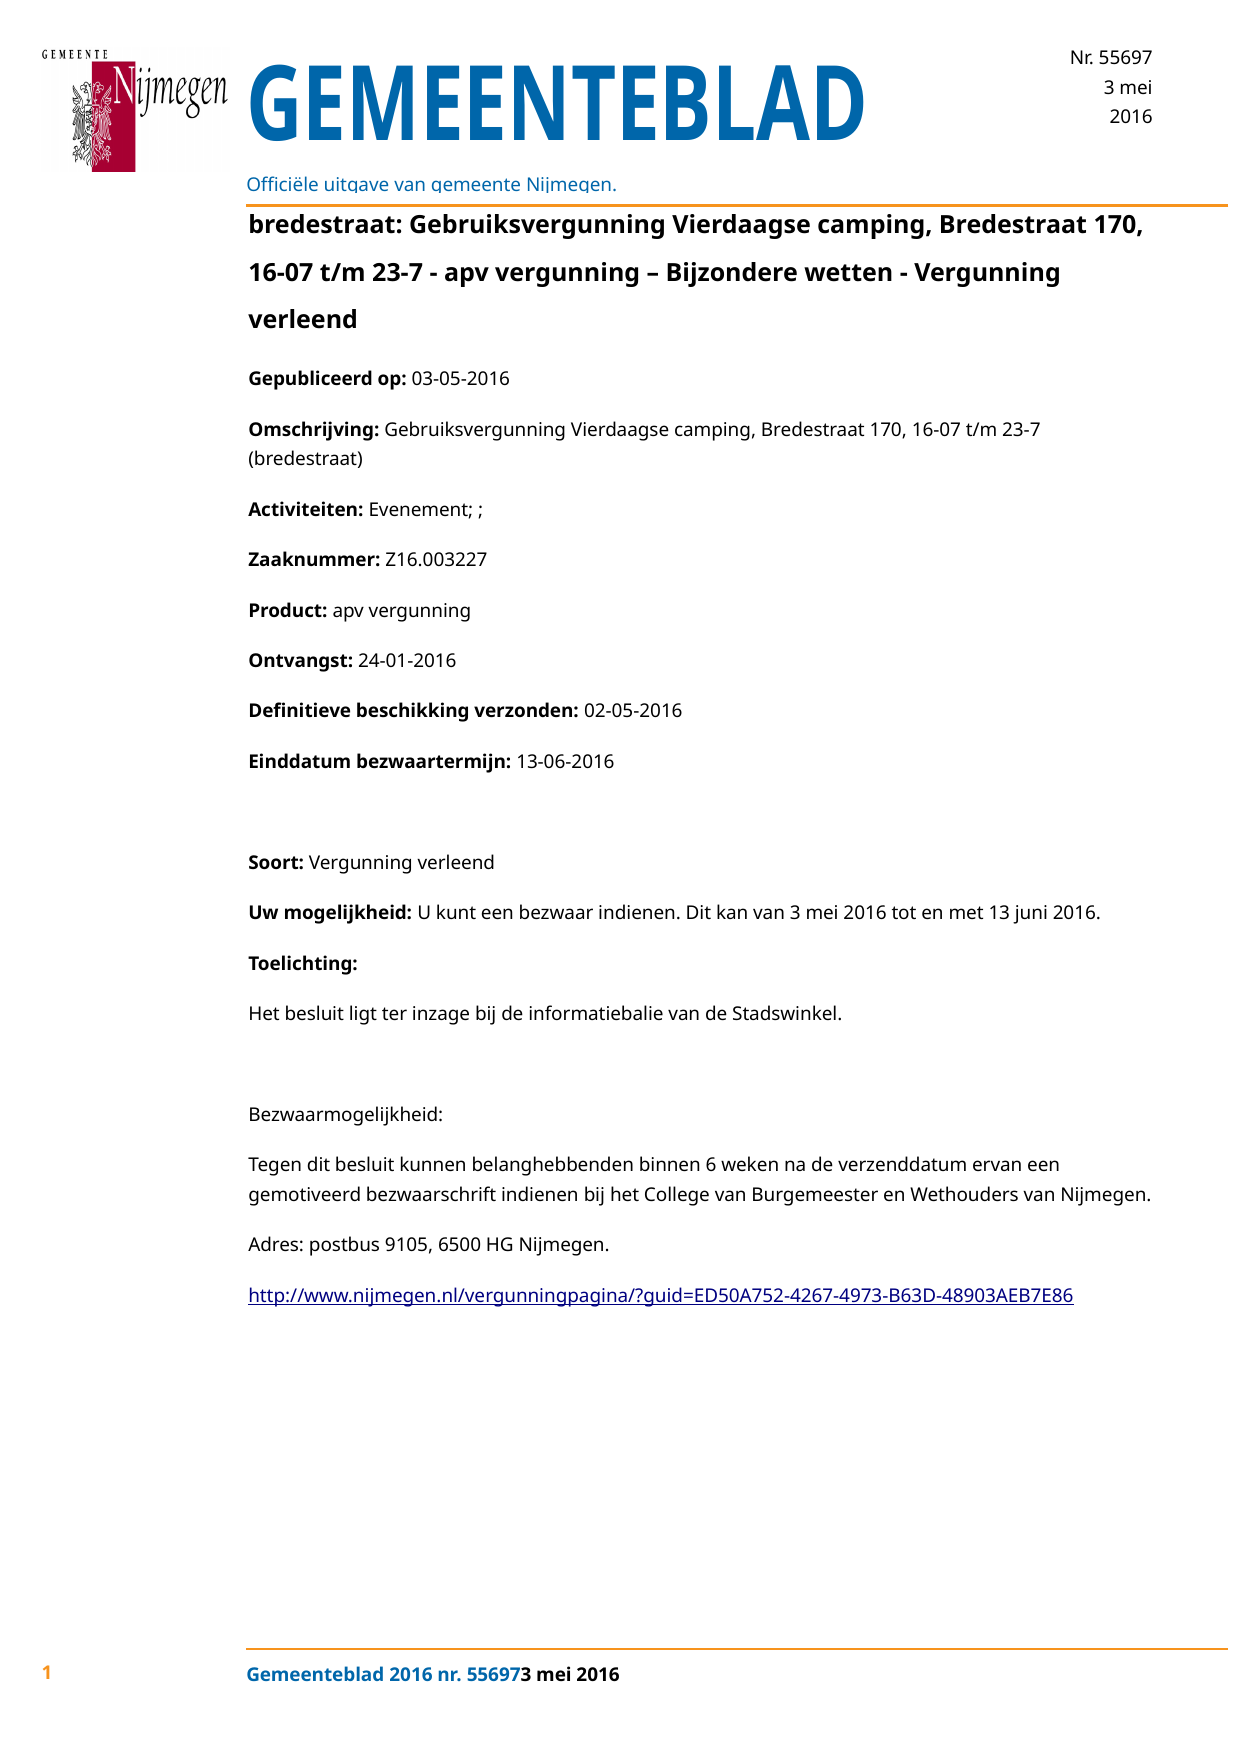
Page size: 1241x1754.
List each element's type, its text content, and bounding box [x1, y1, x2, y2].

text Het besluit ligt ter inzage bij de informatiebalie van de Stadswinkel. [248, 1000, 1152, 1026]
text Uw mogelijkheid: U kunt een bezwaar indienen. Dit kan van 3 mei 2016 tot en met 13 juni 2016. [248, 899, 1152, 925]
text http://www.nijmegen.nl/vergunningpagina/?guid=ED50A752-4267-4973-B63D-48903AEB7E86 [248, 1282, 1152, 1307]
text Ontvangst: 24-01-2016 [248, 647, 1152, 673]
text Bezwaarmogelijkheid: [248, 1101, 1152, 1127]
picture [41, 47, 231, 172]
text Soort: Vergunning verleend [248, 849, 1152, 874]
text Tegen dit besluit kunnen belanghebbenden binnen 6 weken na de verzenddatum ervan een gemotiveerd bezwaarschrift indienen bij het College van Burgemeester en Wethouders van Nijmegen. [248, 1151, 1152, 1207]
text Adres: postbus 9105, 6500 HG Nijmegen. [248, 1231, 1152, 1257]
text Einddatum bezwaartermijn: 13-06-2016 [248, 748, 1152, 774]
text Gepubliceerd op: 03-05-2016 [248, 366, 1152, 391]
text Zaaknummer: Z16.003227 [248, 546, 1152, 572]
text Activiteiten: Evenement; ; [248, 496, 1152, 522]
text Omschrijving: Gebruiksvergunning Vierdaagse camping, Bredestraat 170, 16-07 t/m 23-7 (bredestraat) [248, 416, 1152, 471]
text Product: apv vergunning [248, 597, 1152, 622]
text bredestraat: Gebruiksvergunning Vierdaagse camping, Bredestraat 170, 16-07 t/m 23-7 - apv vergunning – Bijzondere wetten - Vergunning verleend [248, 207, 1152, 336]
text Toelichting: [248, 950, 1152, 975]
text Definitieve beschikking verzonden: 02-05-2016 [248, 698, 1152, 723]
